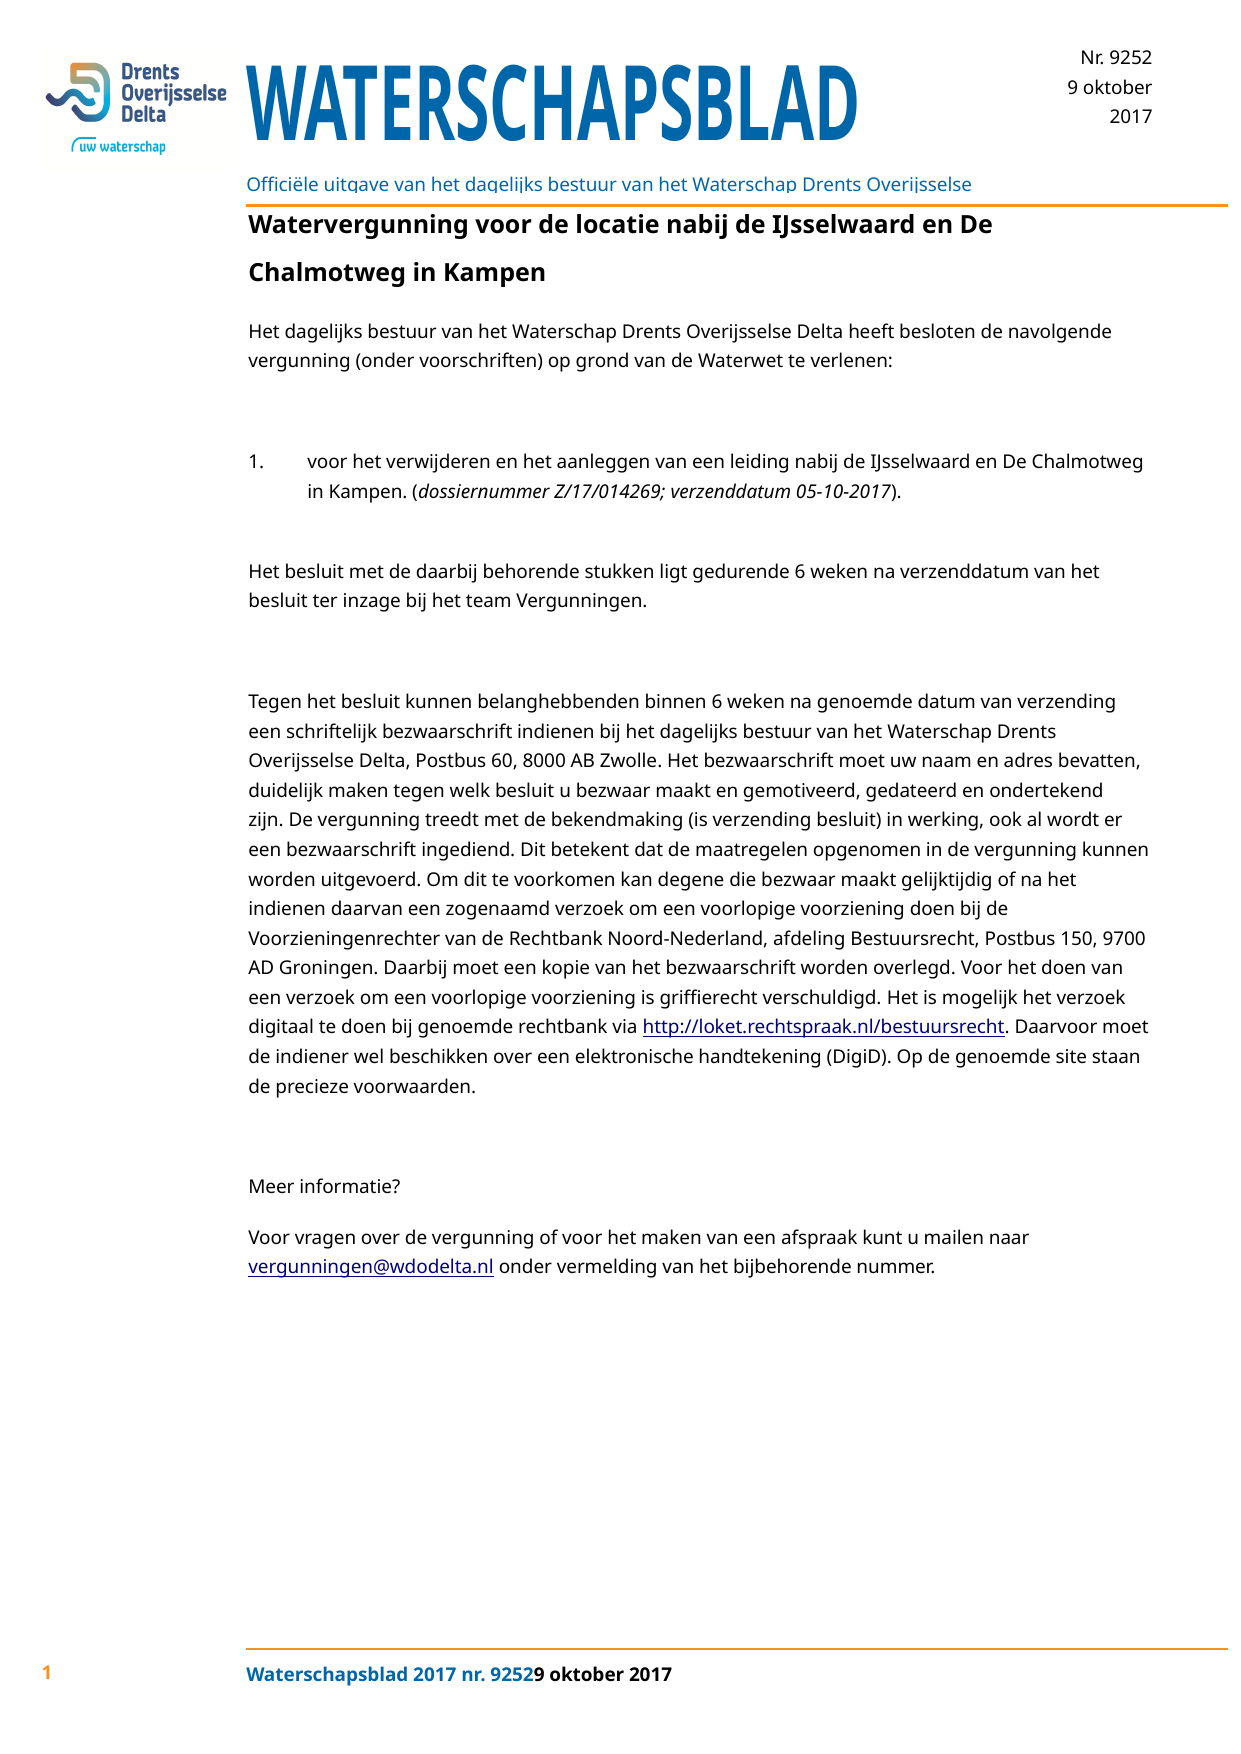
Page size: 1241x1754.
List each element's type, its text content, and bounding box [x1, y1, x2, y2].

text Meer informatie? [248, 1174, 1152, 1199]
text Voor vragen over de vergunning of voor het maken van een afspraak kunt u mailen naar vergunningen@wdodelta.nl onder vermelding van het bijbehorende nummer. [248, 1224, 1152, 1279]
text Watervergunning voor de locatie nabij de IJsselwaard en De Chalmotweg in Kampen [248, 207, 1152, 288]
text Het dagelijks bestuur van het Waterschap Drents Overijsselse Delta heeft besloten de navolgende vergunning (onder voorschriften) op grond van de Waterwet te verlenen: [248, 318, 1152, 373]
picture [41, 47, 231, 172]
text Tegen het besluit kunnen belanghebbenden binnen 6 weken na genoemde datum van verzending een schriftelijk bezwaarschrift indienen bij het dagelijks bestuur van het Waterschap Drents Overijsselse Delta, Postbus 60, 8000 AB Zwolle. Het bezwaarschrift moet uw naam en adres bevatten, duidelijk maken tegen welk besluit u bezwaar maakt en gemotiveerd, gedateerd en ondertekend zijn. De vergunning treedt met de bekendmaking (is verzending besluit) in werking, ook al wordt er een bezwaarschrift ingediend. Dit betekent dat de maatregelen opgenomen in de vergunning kunnen worden uitgevoerd. Om dit te voorkomen kan degene die bezwaar maakt gelijktijdig of na het indienen daarvan een zogenaamd verzoek om een voorlopige voorziening doen bij de Voorzieningenrechter van de Rechtbank Noord-Nederland, afdeling Bestuursrecht, Postbus 150, 9700 AD Groningen. Daarbij moet een kopie van het bezwaarschrift worden overlegd. Voor het doen van een verzoek om een voorlopige voorziening is griffierecht verschuldigd. Het is mogelijk het verzoek digitaal te doen bij genoemde rechtbank via http://loket.rechtspraak.nl/bestuursrecht. Daarvoor moet de indiener wel beschikken over een elektronische handtekening (DigiD). Op de genoemde site staan de precieze voorwaarden. [248, 688, 1152, 1099]
list voor het verwijderen en het aanleggen van een leiding nabij de IJsselwaard en De Chalmotweg in Kampen. (dossiernummer Z/17/014269; verzenddatum 05-10-2017). [248, 448, 1152, 504]
text Het besluit met de daarbij behorende stukken ligt gedurende 6 weken na verzenddatum van het besluit ter inzage bij het team Vergunningen. [248, 558, 1152, 613]
